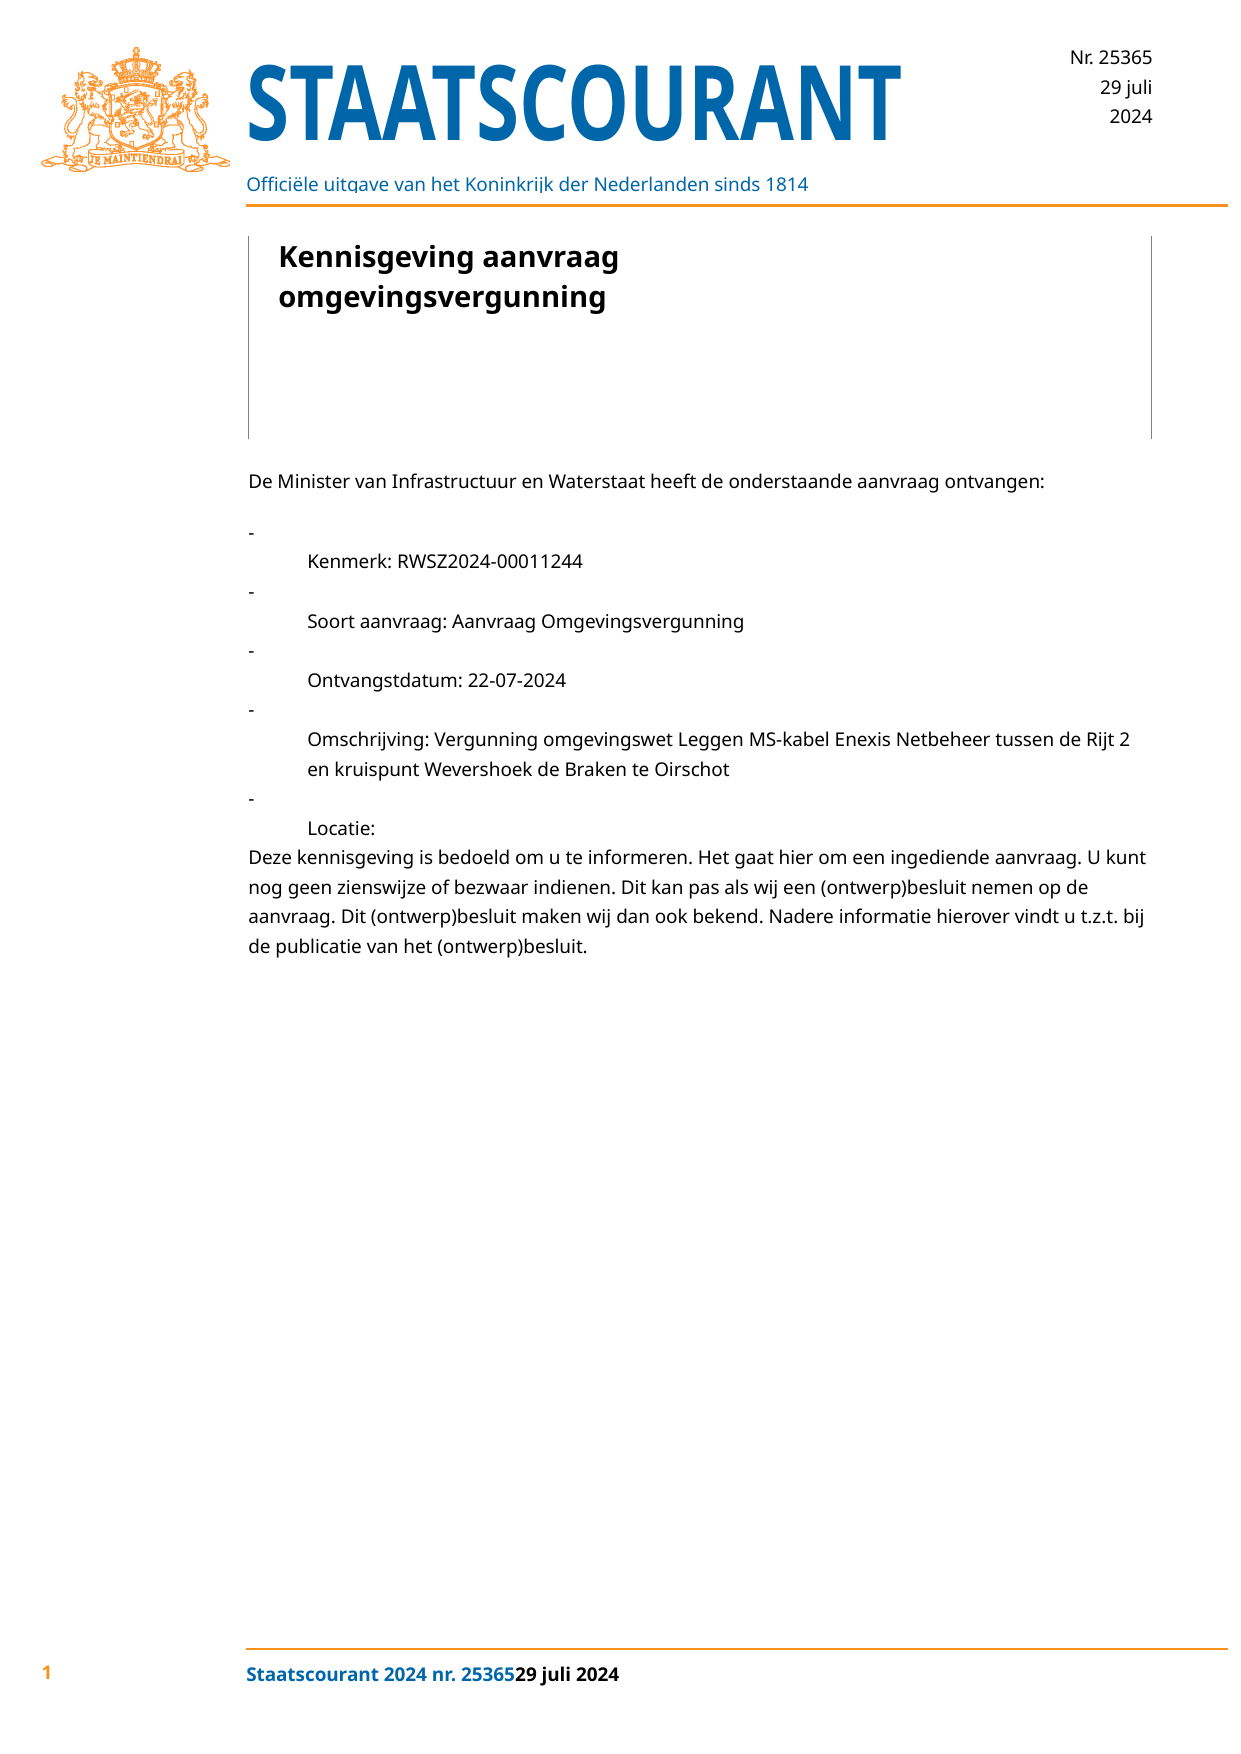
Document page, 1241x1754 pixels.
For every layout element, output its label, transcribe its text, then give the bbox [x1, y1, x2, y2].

text De Minister van Infrastructuur en Waterstaat heeft de onderstaande aanvraag ontvangen: [248, 469, 1152, 494]
picture [912, 236, 1090, 414]
list Soort aanvraag: Aanvraag Omgevingsvergunning [248, 608, 1152, 633]
table_header [1090, 236, 1151, 413]
list Omschrijving: Vergunning omgevingswet Leggen MS-kabel Enexis Netbeheer tussen de Rijt 2 en kruispunt Wevershoek de Braken te Oirschot [248, 726, 1152, 781]
table_header [850, 236, 912, 413]
table_header Kennisgeving aanvraag omgevingsvergunning [249, 236, 850, 439]
list Kenmerk: RWSZ2024-00011244 [248, 549, 1152, 574]
list Locatie: [248, 815, 1152, 841]
picture [41, 47, 231, 172]
text Deze kennisgeving is bedoeld om u te informeren. Het gaat hier om een ingediende aanvraag. U kunt nog geen zienswijze of bezwaar indienen. Dit kan pas als wij een (ontwerp)besluit nemen op de aanvraag. Dit (ontwerp)besluit maken wij dan ook bekend. Nadere informatie hierover vindt u t.z.t. bij de publicatie van het (ontwerp)besluit. [248, 844, 1152, 959]
table_header [850, 414, 1151, 439]
list Ontvangstdatum: 22-07-2024 [248, 667, 1152, 693]
